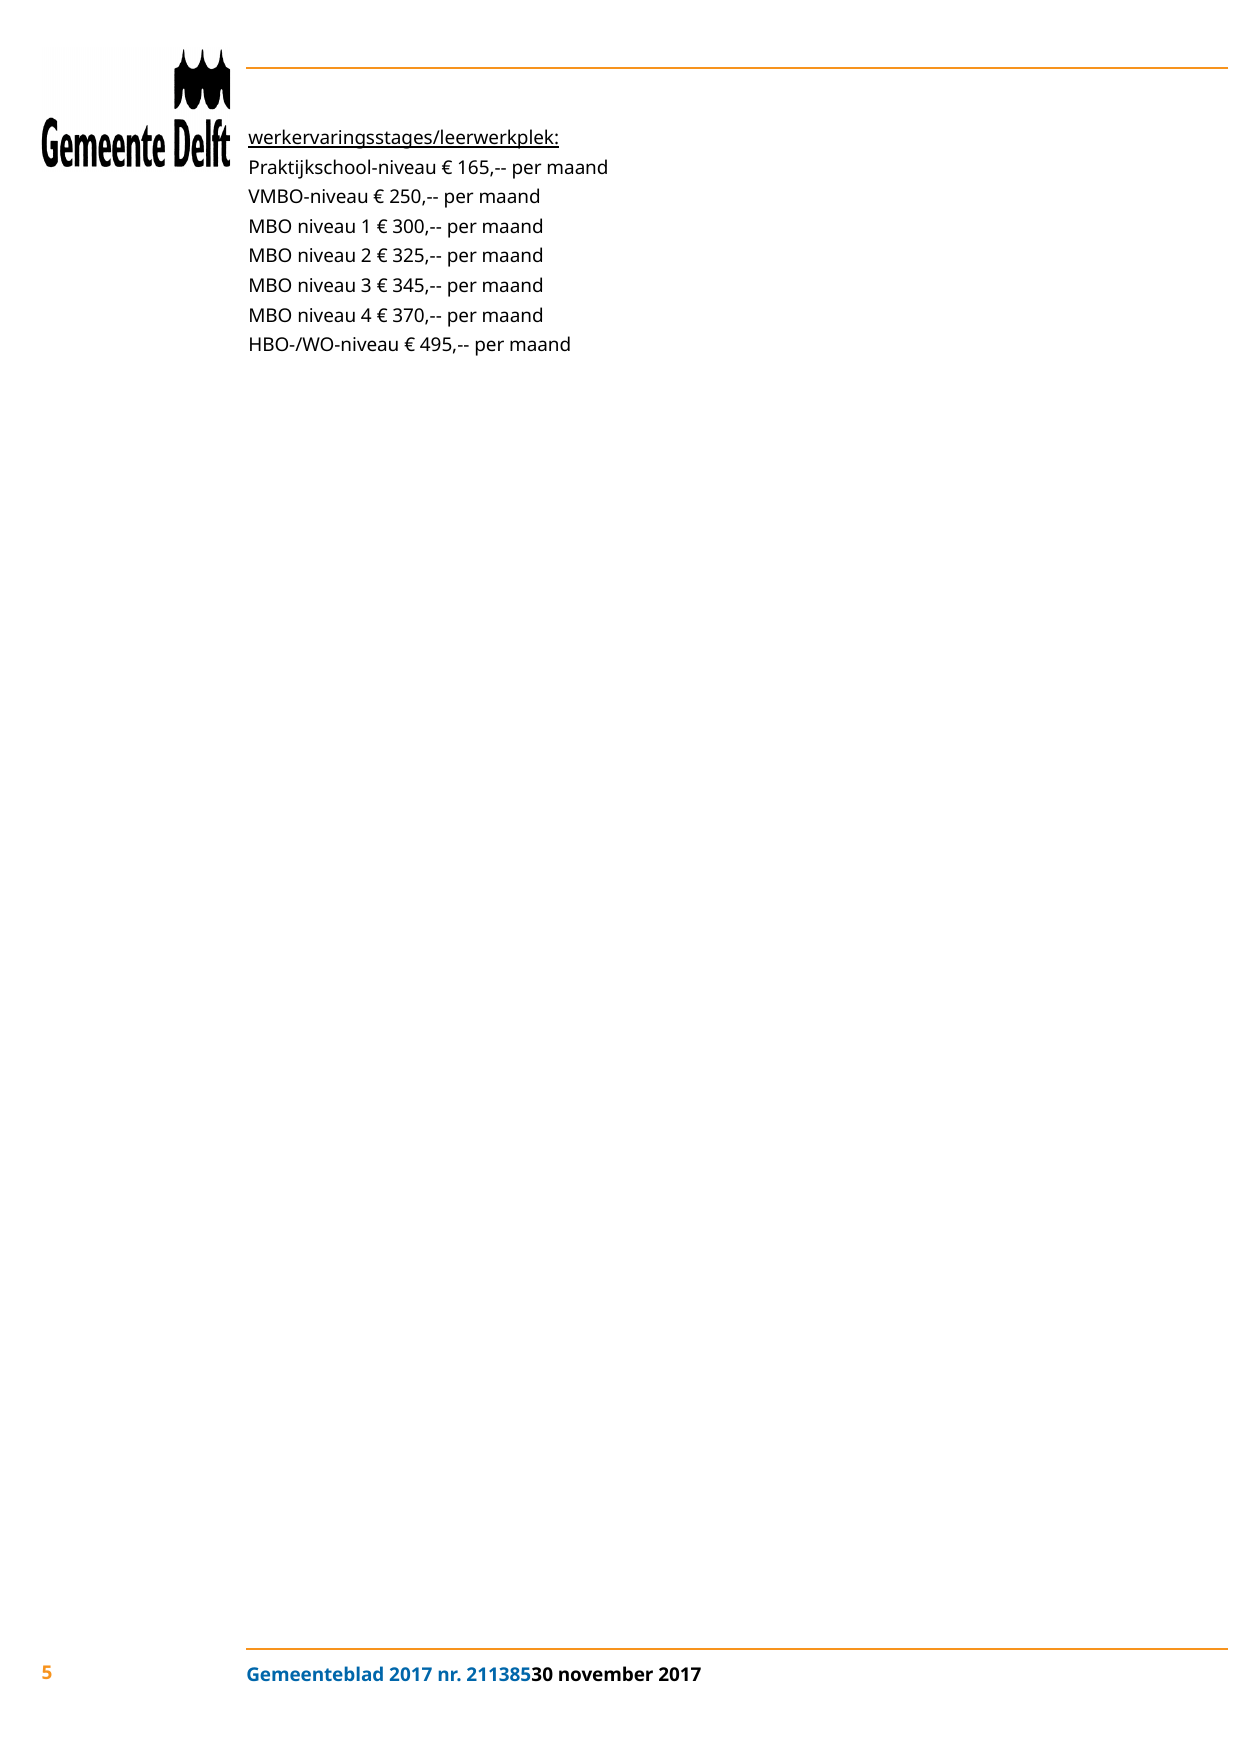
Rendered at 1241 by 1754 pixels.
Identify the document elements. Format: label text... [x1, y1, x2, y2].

text MBO niveau 3 € 345,-- per maand [248, 272, 1152, 298]
text VMBO-niveau € 250,-- per maand [248, 183, 1152, 209]
text Praktijkschool-niveau € 165,-- per maand [248, 154, 1152, 180]
text MBO niveau 2 € 325,-- per maand [248, 243, 1152, 268]
text MBO niveau 1 € 300,-- per maand [248, 213, 1152, 239]
text werkervaringsstages/leerwerkplek: [248, 124, 1152, 150]
picture [41, 47, 231, 172]
text MBO niveau 4 € 370,-- per maand [248, 302, 1152, 328]
text HBO-/WO-niveau € 495,-- per maand [248, 331, 1152, 357]
